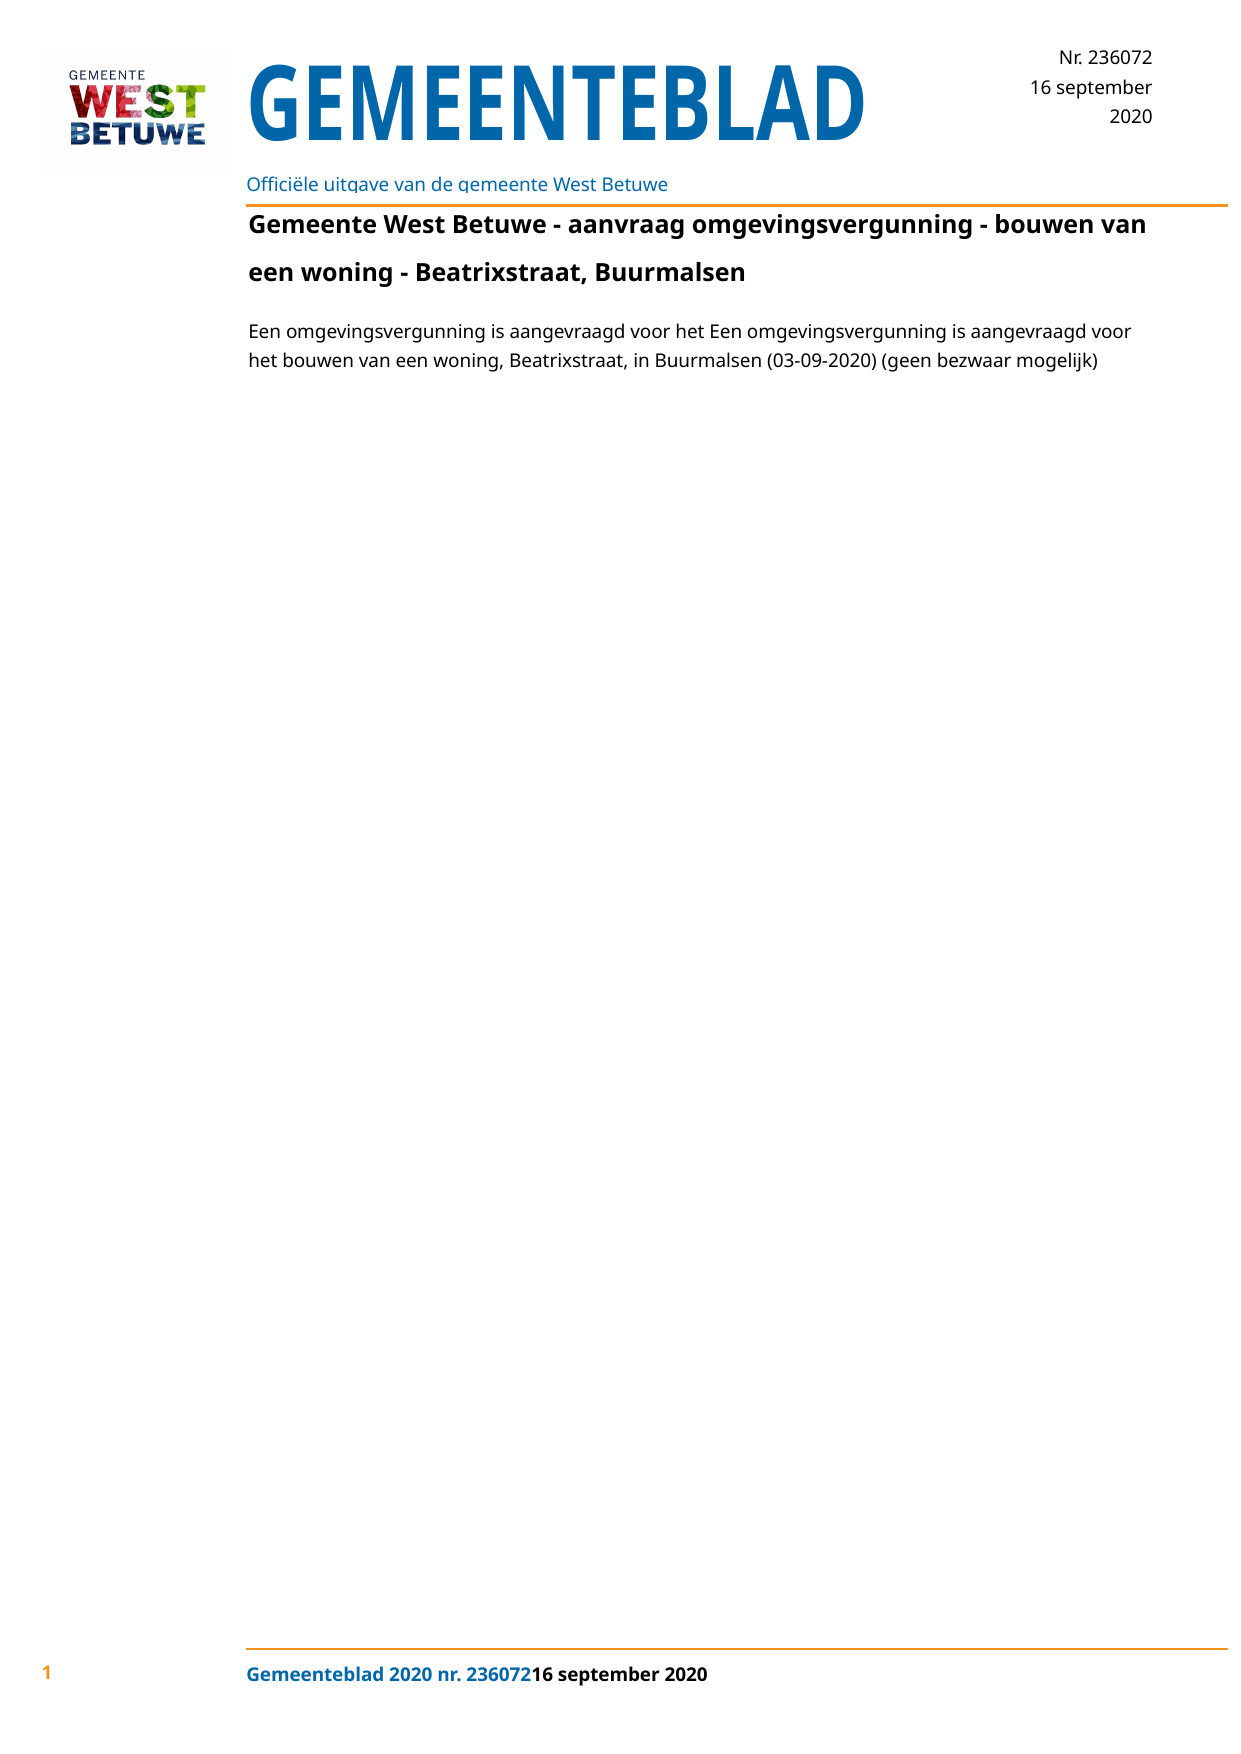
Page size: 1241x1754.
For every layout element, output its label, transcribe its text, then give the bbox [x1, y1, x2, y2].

text Gemeente West Betuwe - aanvraag omgevingsvergunning - bouwen van een woning - Beatrixstraat, Buurmalsen [248, 207, 1152, 288]
picture [41, 47, 231, 172]
text Een omgevingsvergunning is aangevraagd voor het Een omgevingsvergunning is aangevraagd voor het bouwen van een woning, Beatrixstraat, in Buurmalsen (03-09-2020) (geen bezwaar mogelijk) [248, 318, 1152, 373]
